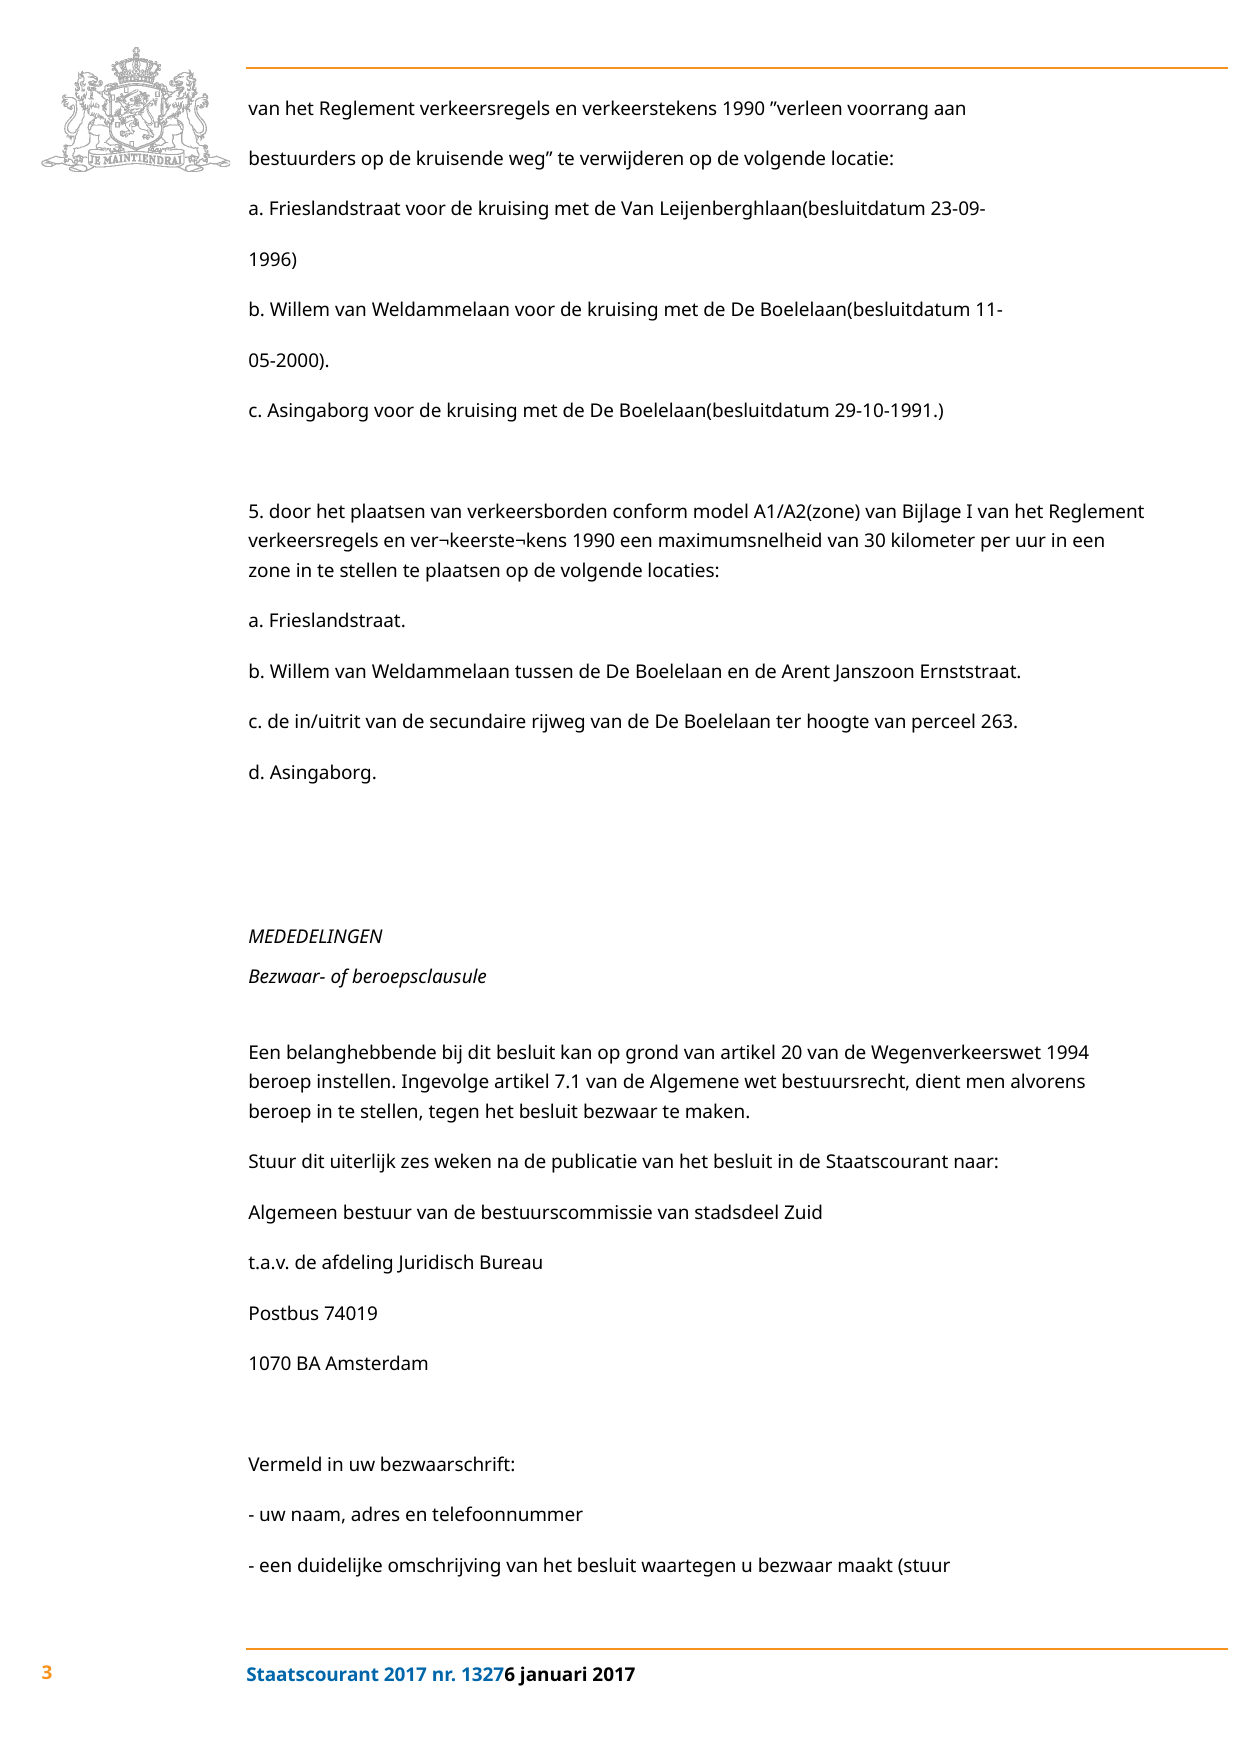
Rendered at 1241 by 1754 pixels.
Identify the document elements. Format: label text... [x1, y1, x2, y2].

picture [41, 47, 231, 172]
text Postbus 74019 [248, 1300, 1152, 1326]
text Een belanghebbende bij dit besluit kan op grond van artikel 20 van de Wegenverkeerswet 1994 beroep instellen. Ingevolge artikel 7.1 van de Algemene wet bestuursrecht, dient men alvorens beroep in te stellen, tegen het besluit bezwaar te maken. [248, 1039, 1152, 1124]
text a. Frieslandstraat voor de kruising met de Van Leijenberghlaan(besluitdatum 23-09- [248, 196, 1152, 221]
text - een duidelijke omschrijving van het besluit waartegen u bezwaar maakt (stuur [248, 1552, 1152, 1578]
text - uw naam, adres en telefoonnummer [248, 1502, 1152, 1527]
text Vermeld in uw bezwaarschrift: [248, 1451, 1152, 1477]
text MEDEDELINGEN [248, 924, 1152, 949]
text c. de in/uitrit van de secundaire rijweg van de De Boelelaan ter hoogte van perceel 263. [248, 708, 1152, 734]
text Stuur dit uiterlijk zes weken na de publicatie van het besluit in de Staatscourant naar: [248, 1149, 1152, 1174]
text t.a.v. de afdeling Juridisch Bureau [248, 1249, 1152, 1275]
text c. Asingaborg voor de kruising met de De Boelelaan(besluitdatum 29-10-1991.) [248, 397, 1152, 423]
text Bezwaar- of beroepsclausule [248, 963, 1152, 989]
text Algemeen bestuur van de bestuurscommissie van stadsdeel Zuid [248, 1199, 1152, 1225]
text 05-2000). [248, 347, 1152, 373]
text b. Willem van Weldammelaan voor de kruising met de De Boelelaan(besluitdatum 11- [248, 296, 1152, 322]
text van het Reglement verkeersregels en verkeerstekens 1990 ”verleen voorrang aan [248, 95, 1152, 121]
text b. Willem van Weldammelaan tussen de De Boelelaan en de Arent Janszoon Ernststraat. [248, 658, 1152, 684]
text 1070 BA Amsterdam [248, 1350, 1152, 1376]
text bestuurders op de kruisende weg” te verwijderen op de volgende locatie: [248, 145, 1152, 171]
text a. Frieslandstraat. [248, 608, 1152, 633]
text 1996) [248, 246, 1152, 272]
text 5. door het plaatsen van verkeersborden conform model A1/A2(zone) van Bijlage I van het Reglement verkeersregels en ver¬keerste¬kens 1990 een maximumsnelheid van 30 kilometer per uur in een zone in te stellen te plaatsen op de volgende locaties: [248, 498, 1152, 583]
text d. Asingaborg. [248, 759, 1152, 785]
